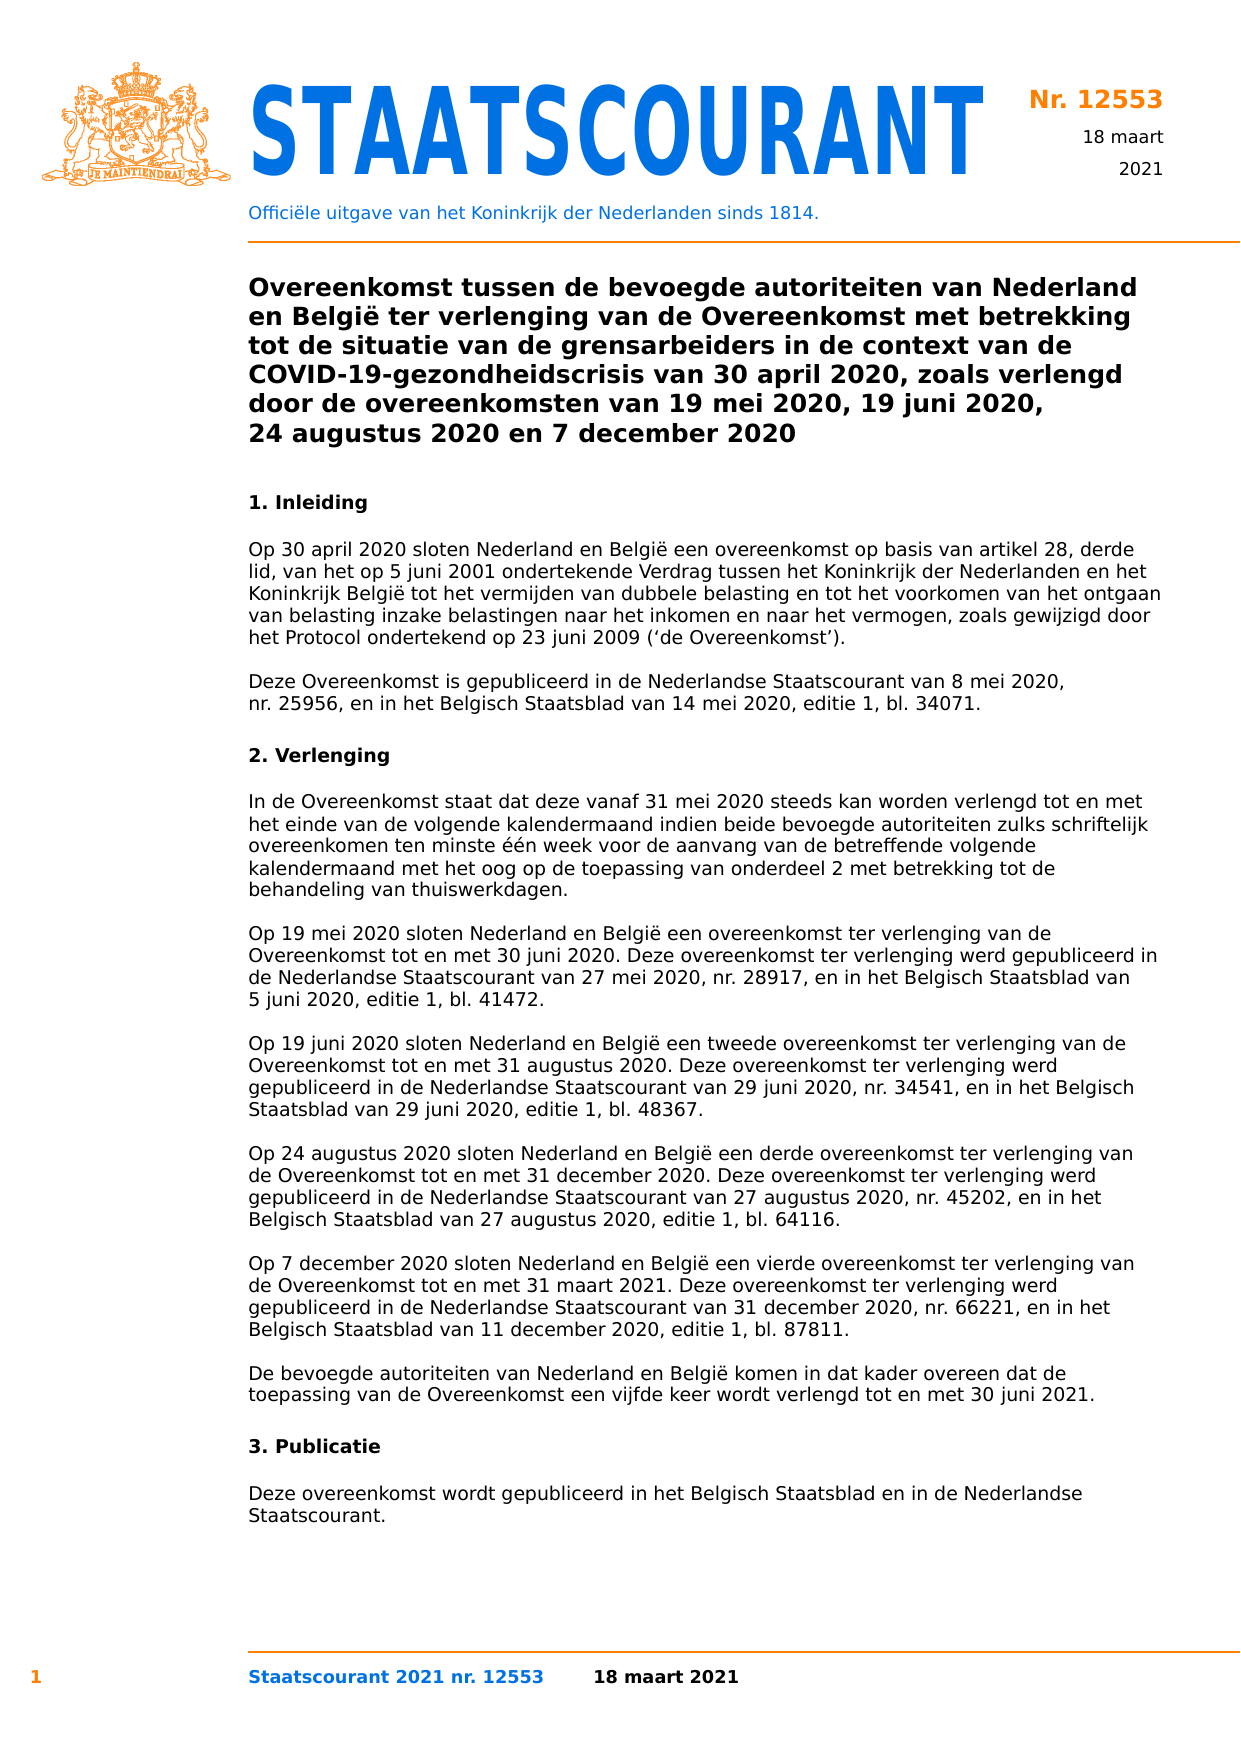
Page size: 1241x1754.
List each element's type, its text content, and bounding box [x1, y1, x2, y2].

table_cell 18 maart [998, 121, 1240, 153]
table_header Nr. 12553 [998, 62, 1240, 121]
subtitle 2. Verlenging [248, 744, 1163, 766]
text Op 7 december 2020 sloten Nederland en België een vierde overeenkomst ter verlenging van de Overeenkomst tot en met 31 maart 2021. Deze overeenkomst ter verlenging werd gepubliceerd in de Nederlandse Staatscourant van 31 december 2020, nr. 66221, en in het Belgisch Staatsblad van 11 december 2020, editie 1, bl. 87811. [248, 1253, 1163, 1341]
text Op 19 mei 2020 sloten Nederland en België een overeenkomst ter verlenging van de Overeenkomst tot en met 30 juni 2020. Deze overeenkomst ter verlenging werd gepubliceerd in de Nederlandse Staatscourant van 27 mei 2020, nr. 28917, en in het Belgisch Staatsblad van 5 juni 2020, editie 1, bl. 41472. [248, 923, 1163, 1011]
table_cell 2021 [998, 153, 1240, 203]
picture [41, 62, 231, 186]
text Deze Overeenkomst is gepubliceerd in de Nederlandse Staatscourant van 8 mei 2020, nr. 25956, en in het Belgisch Staatsblad van 14 mei 2020, editie 1, bl. 34071. [248, 671, 1163, 714]
text Op 19 juni 2020 sloten Nederland en België een tweede overeenkomst ter verlenging van de Overeenkomst tot en met 31 augustus 2020. Deze overeenkomst ter verlenging werd gepubliceerd in de Nederlandse Staatscourant van 29 juni 2020, nr. 34541, en in het Belgisch Staatsblad van 29 juni 2020, editie 1, bl. 48367. [248, 1033, 1163, 1121]
table_cell Officiële uitgave van het Koninkrijk der Nederlanden sinds 1814. [248, 203, 1240, 241]
text De bevoegde autoriteiten van Nederland en België komen in dat kader overeen dat de toepassing van de Overeenkomst een vijfde keer wordt verlengd tot en met 30 juni 2021. [248, 1362, 1163, 1406]
subtitle Overeenkomst tussen de bevoegde autoriteiten van Nederland en België ter verlenging van de Overeenkomst met betrekking tot de situatie van de grensarbeiders in de context van de COVID-19-gezondheidscrisis van 30 april 2020, zoals verlengd door de overeenkomsten van 19 mei 2020, 19 juni 2020, 24 augustus 2020 en 7 december 2020 [248, 273, 1163, 448]
text Op 24 augustus 2020 sloten Nederland en België een derde overeenkomst ter verlenging van de Overeenkomst tot en met 31 december 2020. Deze overeenkomst ter verlenging werd gepubliceerd in de Nederlandse Staatscourant van 27 augustus 2020, nr. 45202, en in het Belgisch Staatsblad van 27 augustus 2020, editie 1, bl. 64116. [248, 1143, 1163, 1231]
table_header [25, 62, 248, 241]
text Op 30 april 2020 sloten Nederland en België een overeenkomst op basis van artikel 28, derde lid, van het op 5 juni 2001 ondertekende Verdrag tussen het Koninkrijk der Nederlanden en het Koninkrijk België tot het vermijden van dubbele belasting en tot het voorkomen van het ontgaan van belasting inzake belastingen naar het inkomen en naar het vermogen, zoals gewijzigd door het Protocol ondertekend op 23 juni 2009 (‘de Overeenkomst’). [248, 539, 1163, 649]
text Deze overeenkomst wordt gepubliceerd in het Belgisch Staatsblad en in de Nederlandse Staatscourant. [248, 1483, 1163, 1527]
text In de Overeenkomst staat dat deze vanaf 31 mei 2020 steeds kan worden verlengd tot en met het einde van de volgende kalendermaand indien beide bevoegde autoriteiten zulks schriftelijk overeenkomen ten minste één week voor de aanvang van de betreffende volgende kalendermaand met het oog op de toepassing van onderdeel 2 met betrekking tot de behandeling van thuiswerkdagen. [248, 791, 1163, 901]
subtitle 3. Publicatie [248, 1436, 1163, 1458]
table_header STAATSCOURANT [248, 62, 998, 203]
subtitle 1. Inleiding [248, 492, 1163, 514]
